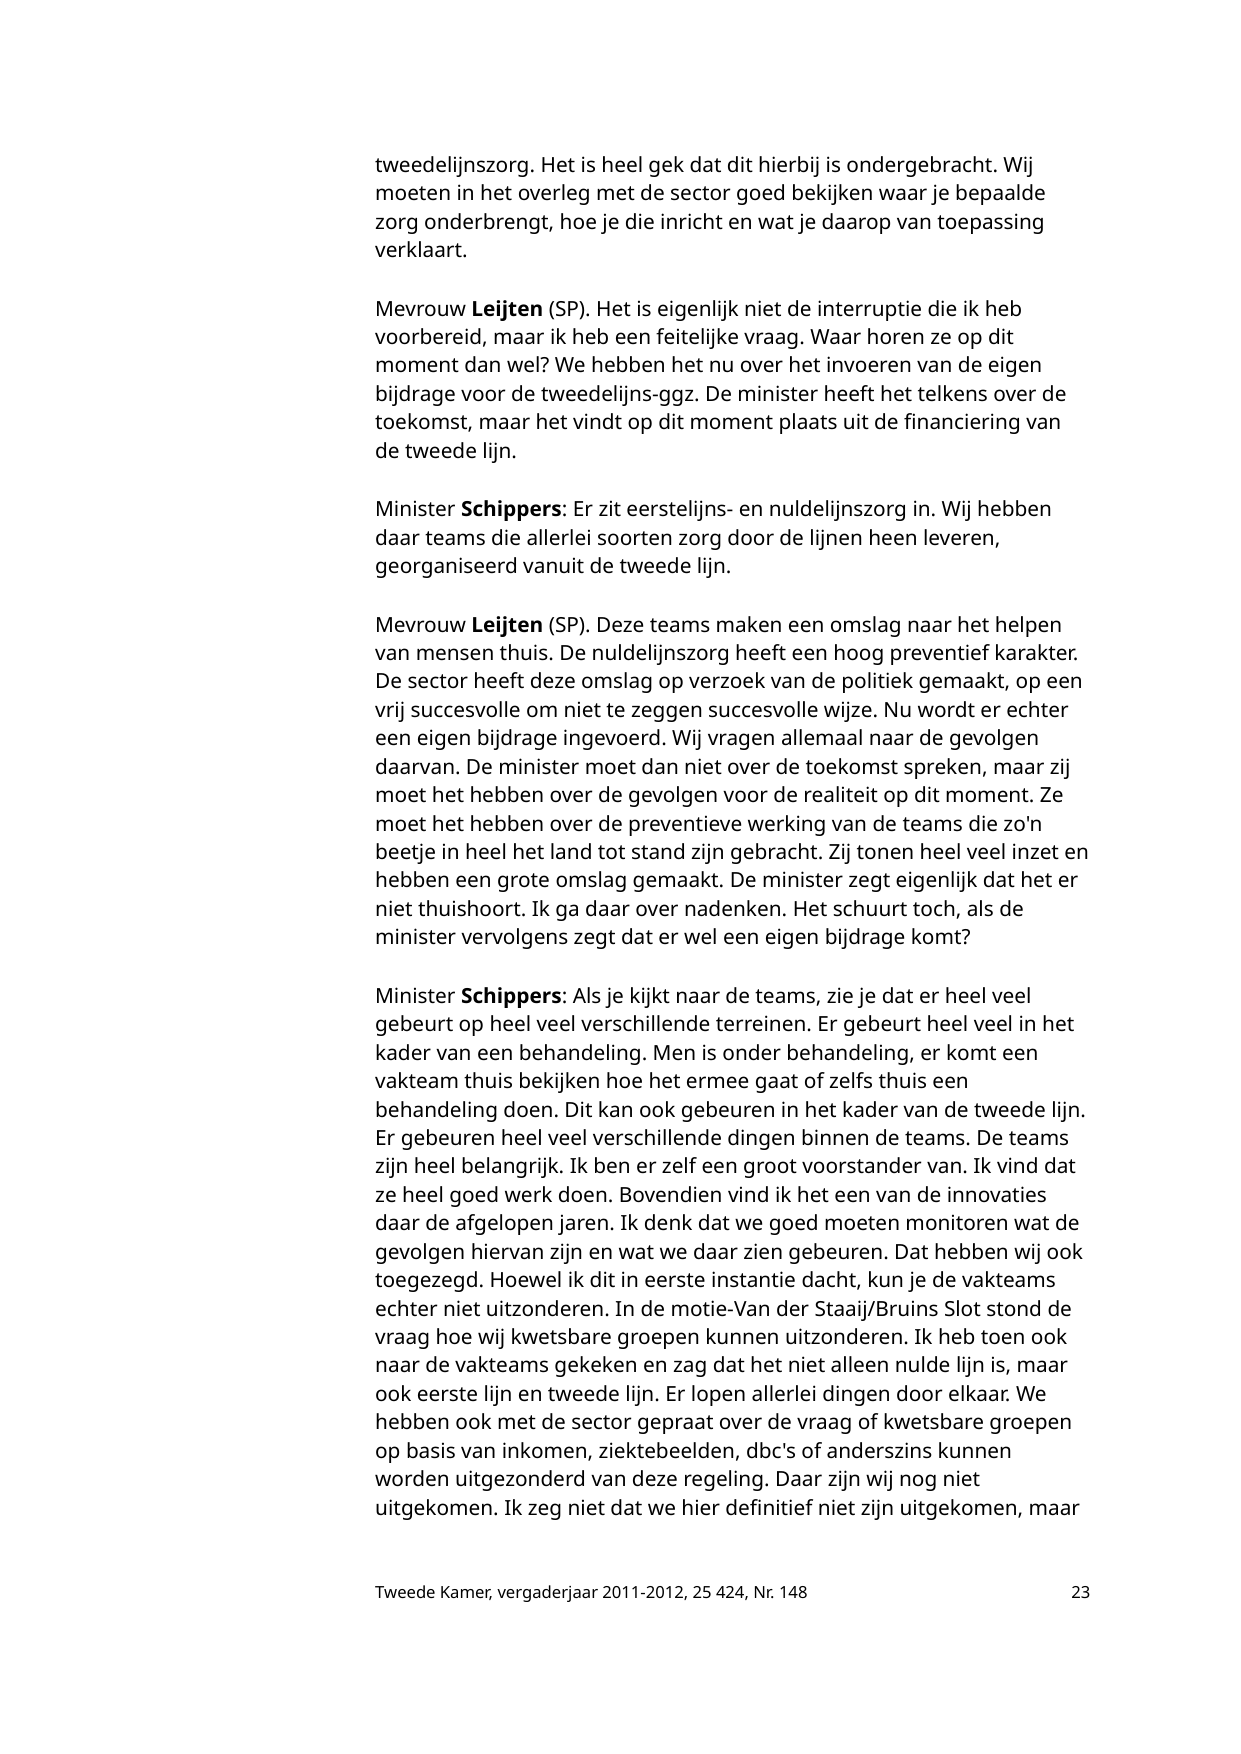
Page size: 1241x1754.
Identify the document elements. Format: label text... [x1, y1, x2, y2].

text Minister Schippers: Er zit eerstelijns- en nuldelijnszorg in. Wij hebben daar teams die allerlei soorten zorg door de lijnen heen leveren, georganiseerd vanuit de tweede lijn. [375, 494, 1090, 580]
text Mevrouw Leijten (SP). Deze teams maken een omslag naar het helpen van mensen thuis. De nuldelijnszorg heeft een hoog preventief karakter. De sector heeft deze omslag op verzoek van de politiek gemaakt, op een vrij succesvolle om niet te zeggen succesvolle wijze. Nu wordt er echter een eigen bijdrage ingevoerd. Wij vragen allemaal naar de gevolgen daarvan. De minister moet dan niet over de toekomst spreken, maar zij moet het hebben over de gevolgen voor de realiteit op dit moment. Ze moet het hebben over de preventieve werking van de teams die zo'n beetje in heel het land tot stand zijn gebracht. Zij tonen heel veel inzet en hebben een grote omslag gemaakt. De minister zegt eigenlijk dat het er niet thuishoort. Ik ga daar over nadenken. Het schuurt toch, als de minister vervolgens zegt dat er wel een eigen bijdrage komt? [375, 610, 1090, 951]
text Minister Schippers: Als je kijkt naar de teams, zie je dat er heel veel gebeurt op heel veel verschillende terreinen. Er gebeurt heel veel in het kader van een behandeling. Men is onder behandeling, er komt een vakteam thuis bekijken hoe het ermee gaat of zelfs thuis een behandeling doen. Dit kan ook gebeuren in het kader van de tweede lijn. Er gebeuren heel veel verschillende dingen binnen de teams. De teams zijn heel belangrijk. Ik ben er zelf een groot voorstander van. Ik vind dat ze heel goed werk doen. Bovendien vind ik het een van de innovaties daar de afgelopen jaren. Ik denk dat we goed moeten monitoren wat de gevolgen hiervan zijn en wat we daar zien gebeuren. Dat hebben wij ook toegezegd. Hoewel ik dit in eerste instantie dacht, kun je de vakteams echter niet uitzonderen. In de motie-Van der Staaij/Bruins Slot stond de vraag hoe wij kwetsbare groepen kunnen uitzonderen. Ik heb toen ook naar de vakteams gekeken en zag dat het niet alleen nulde lijn is, maar ook eerste lijn en tweede lijn. Er lopen allerlei dingen door elkaar. We hebben ook met de sector gepraat over de vraag of kwetsbare groepen op basis van inkomen, ziektebeelden, dbc's of anderszins kunnen worden uitgezonderd van deze regeling. Daar zijn wij nog niet uitgekomen. Ik zeg niet dat we hier definitief niet zijn uitgekomen, maar [375, 981, 1090, 1521]
text tweedelijnszorg. Het is heel gek dat dit hierbij is ondergebracht. Wij moeten in het overleg met de sector goed bekijken waar je bepaalde zorg onderbrengt, hoe je die inricht en wat je daarop van toepassing verklaart. [375, 150, 1090, 264]
text Mevrouw Leijten (SP). Het is eigenlijk niet de interruptie die ik heb voorbereid, maar ik heb een feitelijke vraag. Waar horen ze op dit moment dan wel? We hebben het nu over het invoeren van de eigen bijdrage voor de tweedelijns-ggz. De minister heeft het telkens over de toekomst, maar het vindt op dit moment plaats uit de financiering van de tweede lijn. [375, 294, 1090, 464]
